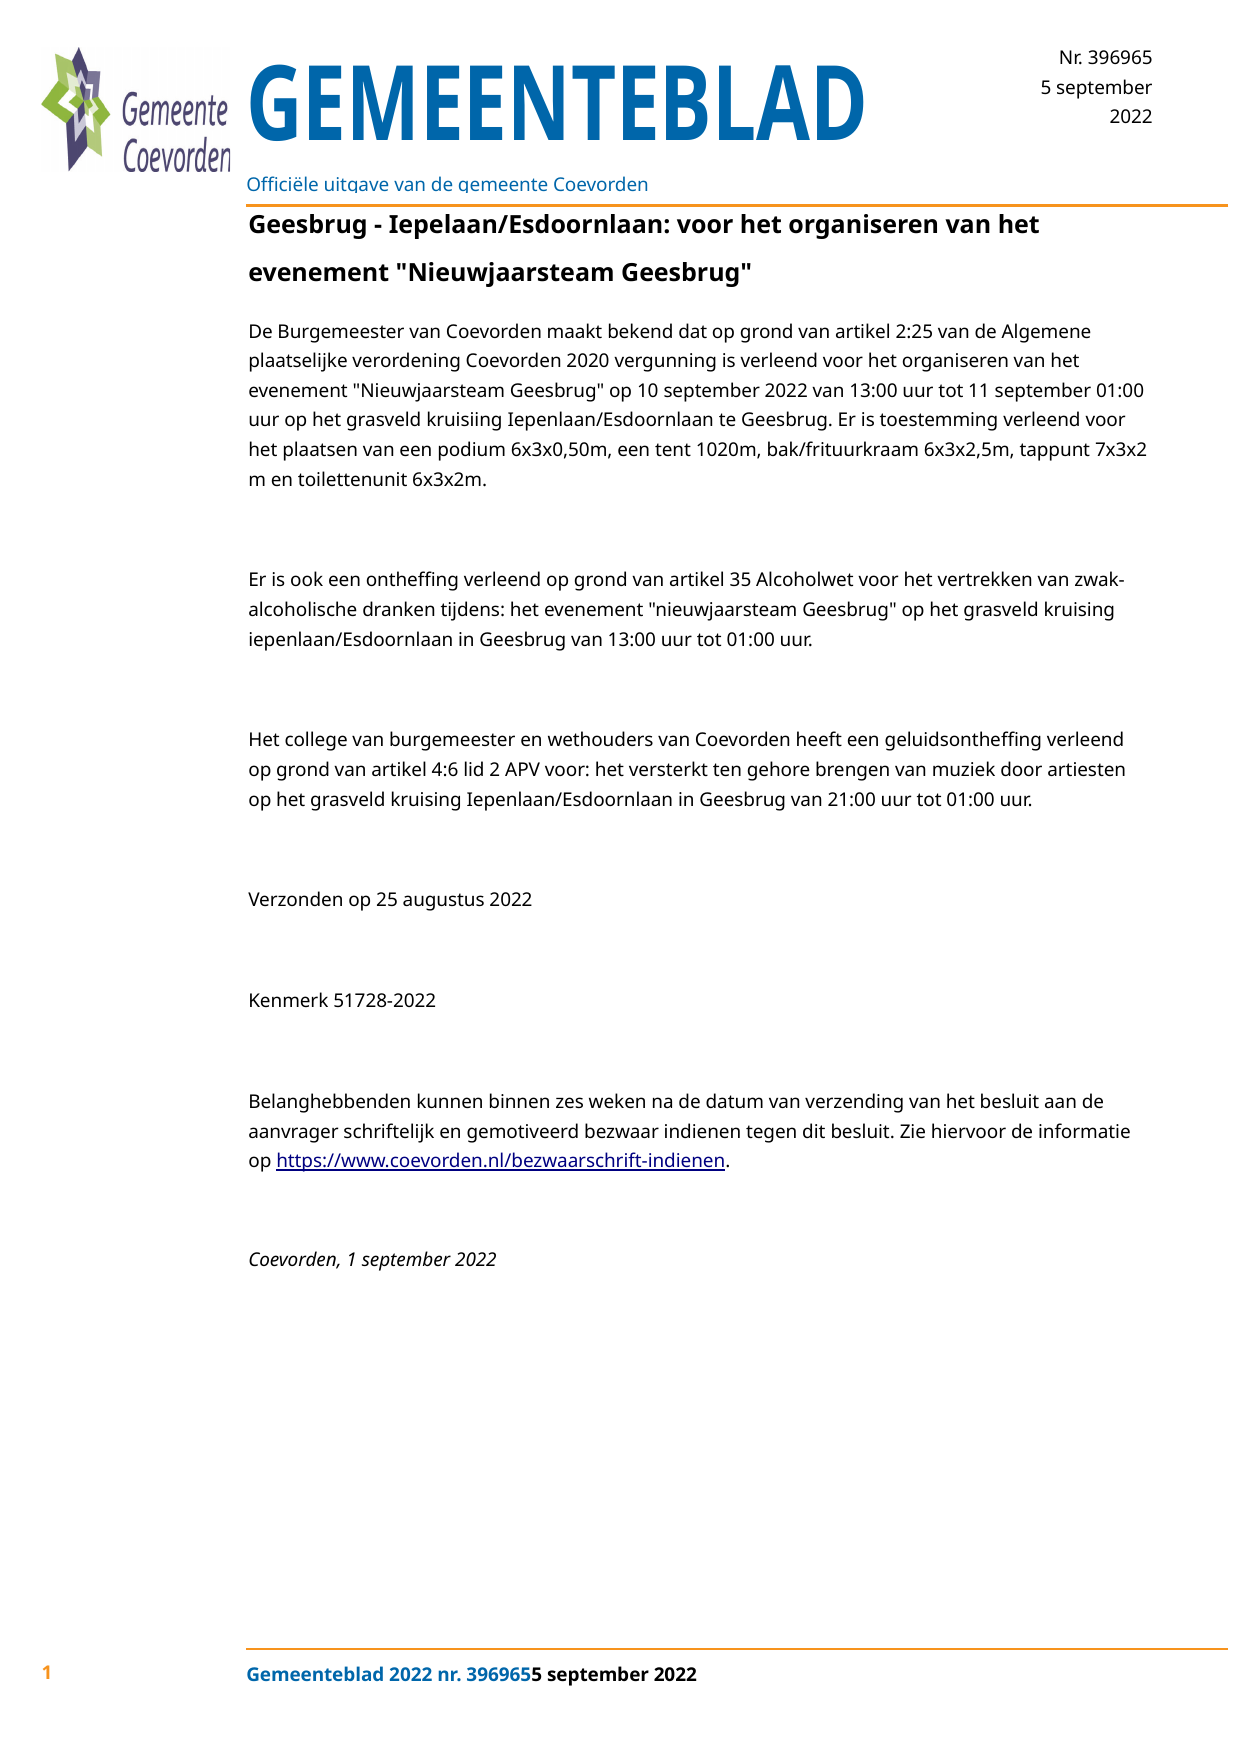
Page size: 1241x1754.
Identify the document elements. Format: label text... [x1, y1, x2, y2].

text De Burgemeester van Coevorden maakt bekend dat op grond van artikel 2:25 van de Algemene plaatselijke verordening Coevorden 2020 vergunning is verleend voor het organiseren van het evenement "Nieuwjaarsteam Geesbrug" op 10 september 2022 van 13:00 uur tot 11 september 01:00 uur op het grasveld kruisiing Iepenlaan/Esdoornlaan te Geesbrug. Er is toestemming verleend voor het plaatsen van een podium 6x3x0,50m, een tent 1020m, bak/frituurkraam 6x3x2,5m, tappunt 7x3x2 m en toilettenunit 6x3x2m. [248, 318, 1152, 492]
text Verzonden op 25 augustus 2022 [248, 887, 1152, 912]
text Belanghebbenden kunnen binnen zes weken na de datum van verzending van het besluit aan de aanvrager schriftelijk en gemotiveerd bezwaar indienen tegen dit besluit. Zie hiervoor de informatie op https://www.coevorden.nl/bezwaarschrift-indienen. [248, 1088, 1152, 1173]
text Kenmerk 51728-2022 [248, 987, 1152, 1013]
text Er is ook een ontheffing verleend op grond van artikel 35 Alcoholwet voor het vertrekken van zwak-alcoholische dranken tijdens: het evenement "nieuwjaarsteam Geesbrug" op het grasveld kruising iepenlaan/Esdoornlaan in Geesbrug van 13:00 uur tot 01:00 uur. [248, 567, 1152, 652]
text Het college van burgemeester en wethouders van Coevorden heeft een geluidsontheffing verleend op grond van artikel 4:6 lid 2 APV voor: het versterkt ten gehore brengen van muziek door artiesten op het grasveld kruising Iepenlaan/Esdoornlaan in Geesbrug van 21:00 uur tot 01:00 uur. [248, 727, 1152, 812]
text Geesbrug - Iepelaan/Esdoornlaan: voor het organiseren van het evenement "Nieuwjaarsteam Geesbrug" [248, 207, 1152, 288]
text Coevorden, 1 september 2022 [248, 1246, 1152, 1271]
picture [41, 47, 231, 172]
